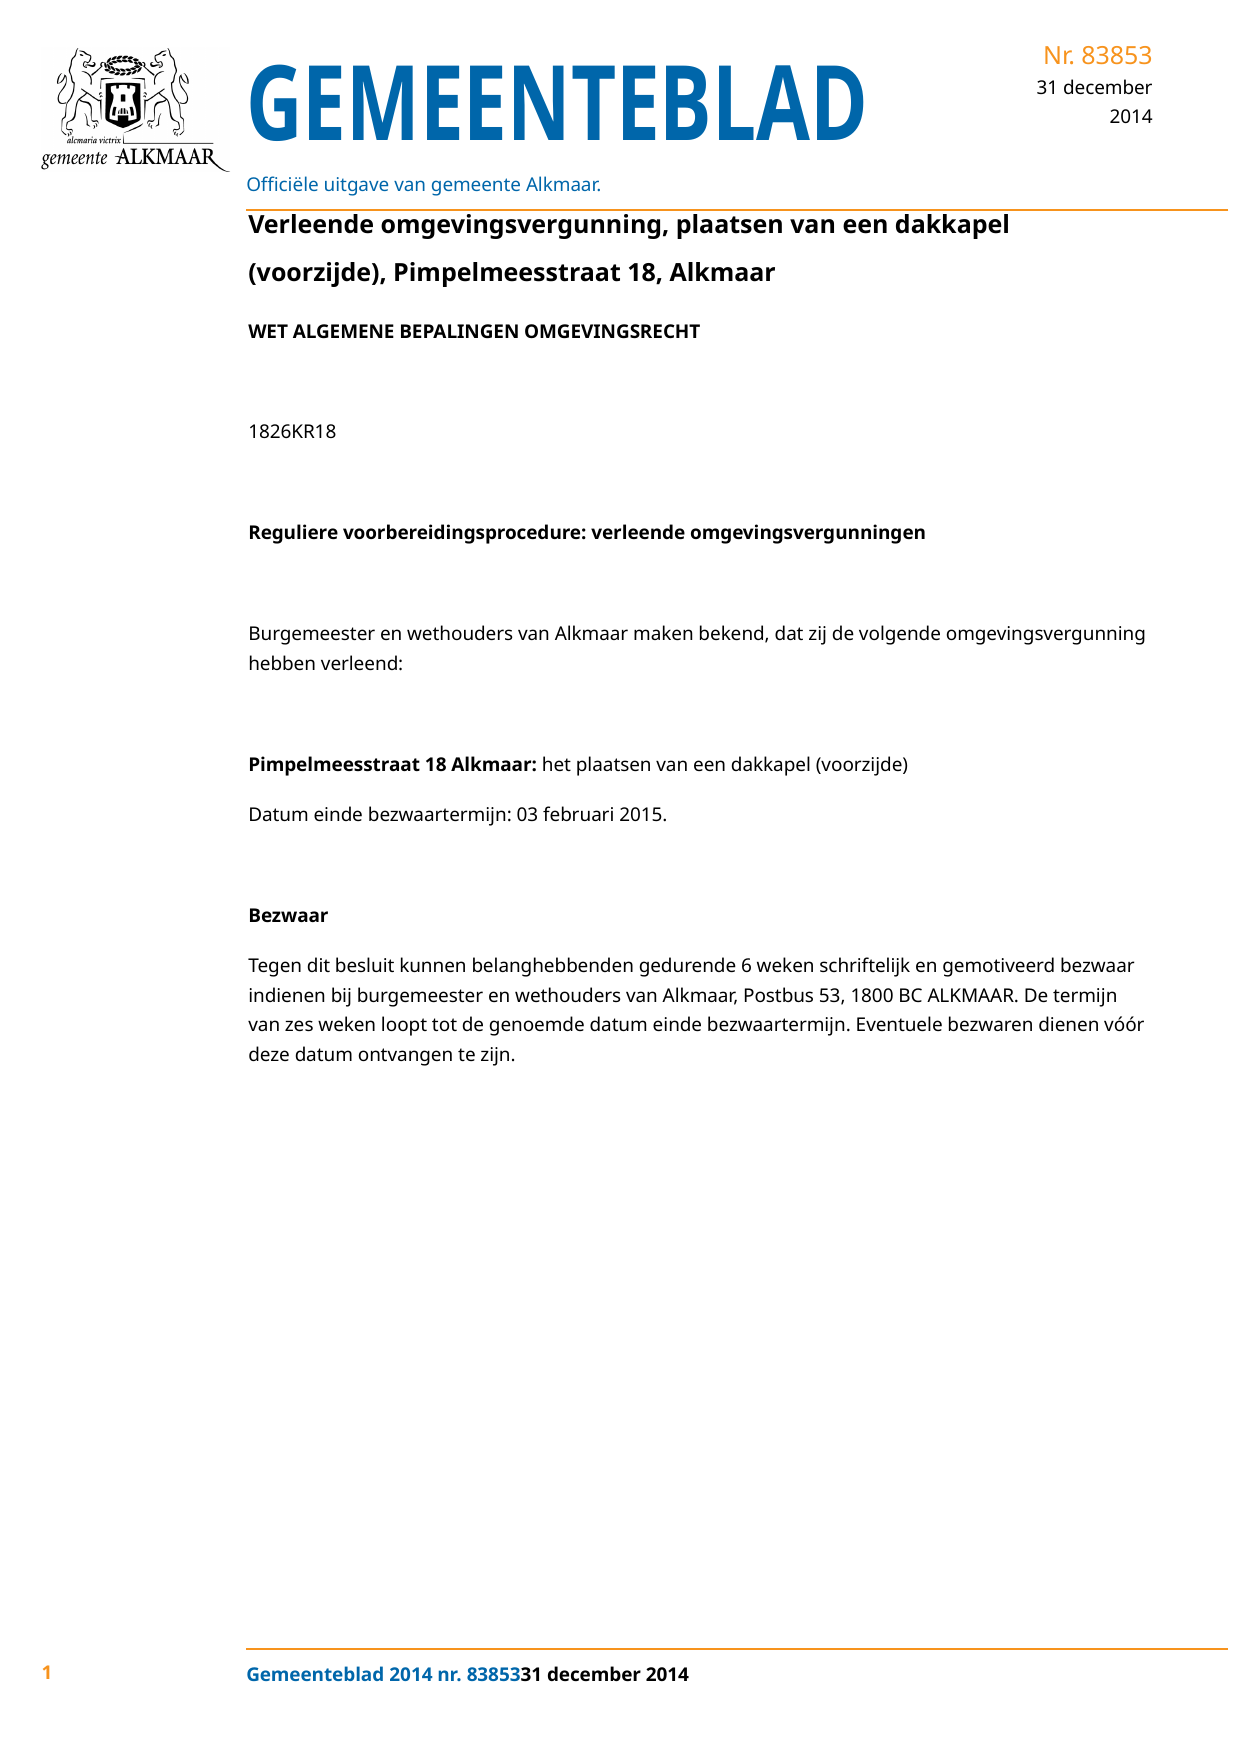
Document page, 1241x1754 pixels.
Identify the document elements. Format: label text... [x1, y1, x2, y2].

picture [41, 47, 231, 172]
text Pimpelmeesstraat 18 Alkmaar: het plaatsen van een dakkapel (voorzijde) [248, 751, 1152, 777]
text WET ALGEMENE BEPALINGEN OMGEVINGSRECHT [248, 318, 1152, 344]
text Reguliere voorbereidingsprocedure: verleende omgevingsvergunningen [248, 519, 1152, 545]
text 1826KR18 [248, 419, 1152, 444]
text Verleende omgevingsvergunning, plaatsen van een dakkapel (voorzijde), Pimpelmeesstraat 18, Alkmaar [248, 211, 1152, 288]
text Tegen dit besluit kunnen belanghebbenden gedurende 6 weken schriftelijk en gemotiveerd bezwaar indienen bij burgemeester en wethouders van Alkmaar, Postbus 53, 1800 BC ALKMAAR. De termijn van zes weken loopt tot de genoemde datum einde bezwaartermijn. Eventuele bezwaren dienen vóór deze datum ontvangen te zijn. [248, 952, 1152, 1067]
text Bezwaar [248, 902, 1152, 928]
text Burgemeester en wethouders van Alkmaar maken bekend, dat zij de volgende omgevingsvergunning hebben verleend: [248, 620, 1152, 676]
text Datum einde bezwaartermijn: 03 februari 2015. [248, 801, 1152, 827]
